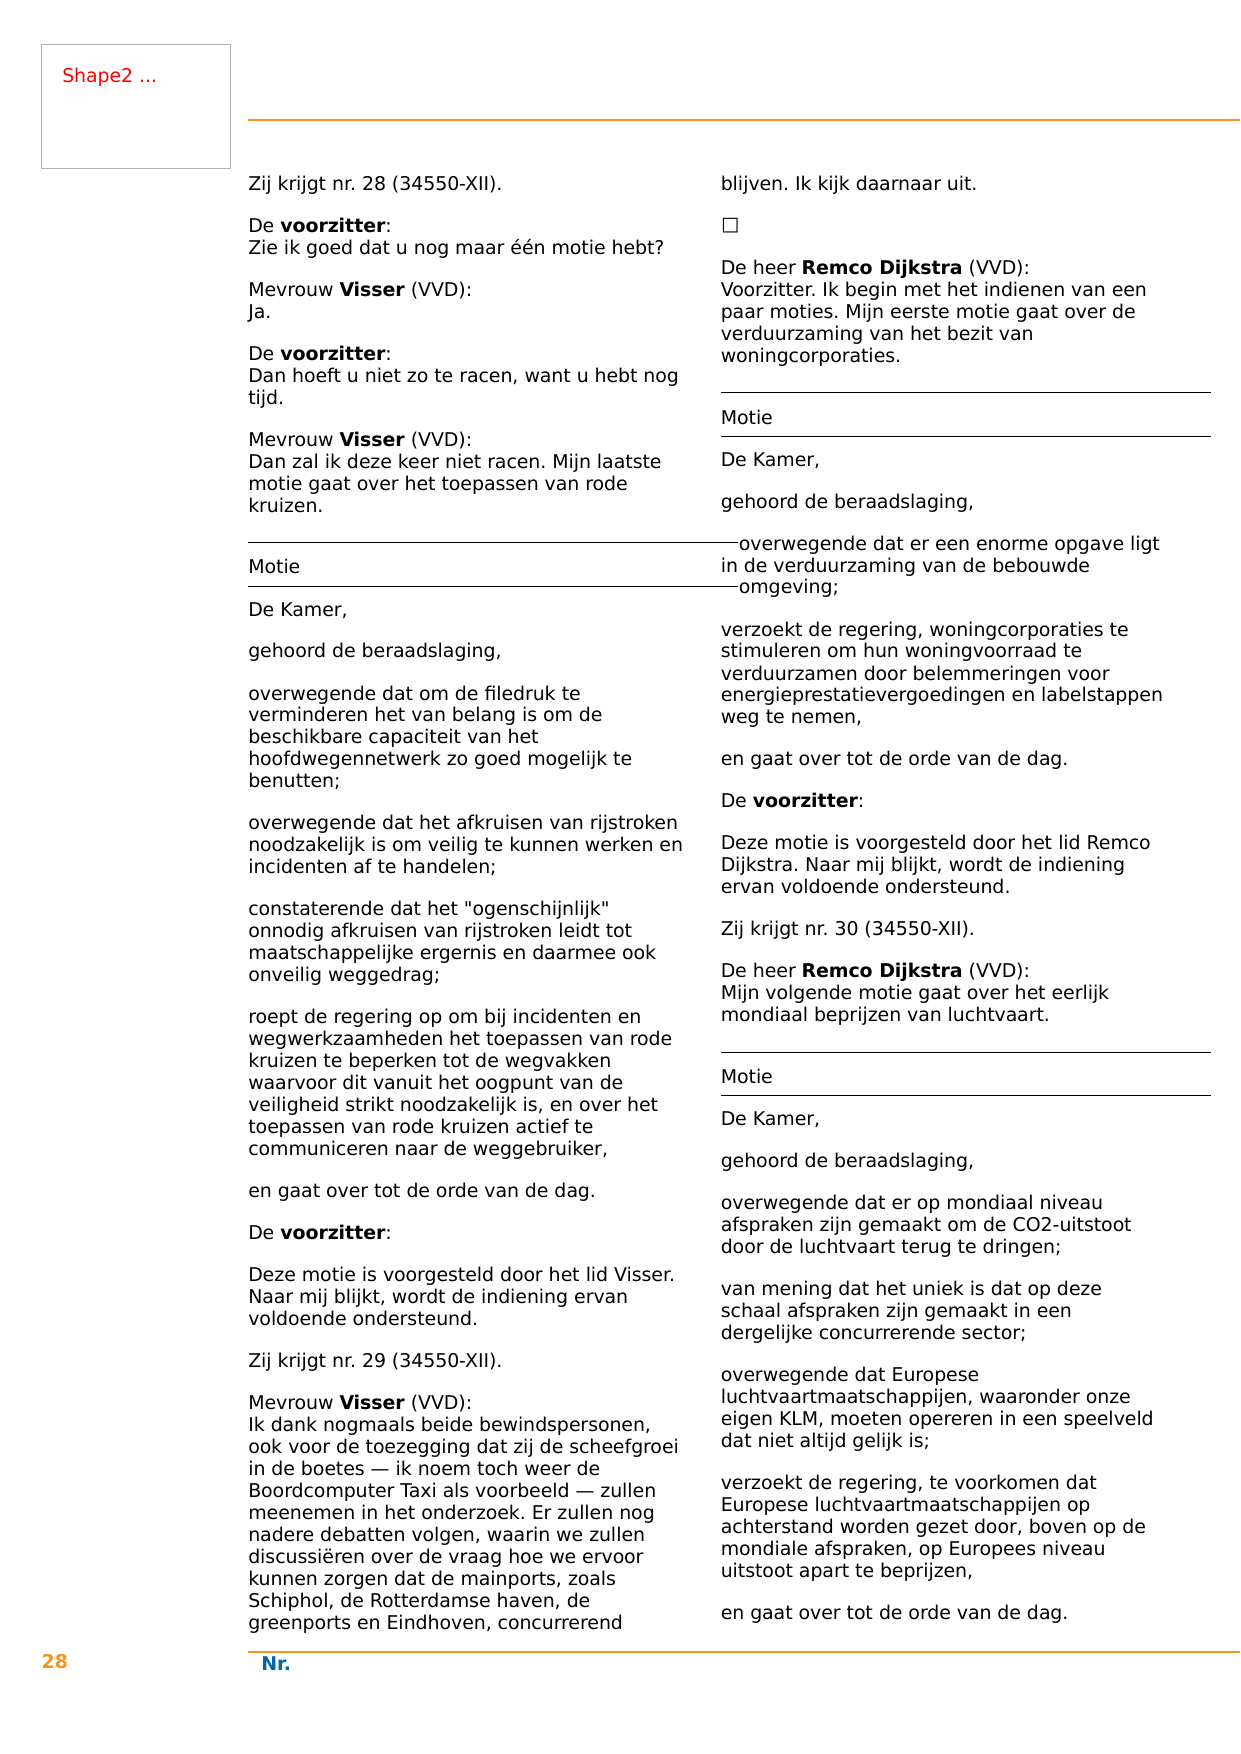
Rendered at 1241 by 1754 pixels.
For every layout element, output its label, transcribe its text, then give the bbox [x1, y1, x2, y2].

text Mevrouw Visser (VVD): [248, 429, 691, 451]
text De heer Remco Dijkstra (VVD): [721, 257, 1163, 279]
text Zij krijgt nr. 29 (34550-XII). [248, 1350, 691, 1372]
text overwegende dat Europese luchtvaartmaatschappijen, waaronder onze eigen KLM, moeten opereren in een speelveld dat niet altijd gelijk is; [721, 1364, 1163, 1452]
text Zie ik goed dat u nog maar één motie hebt? [248, 237, 691, 259]
text gehoord de beraadslaging, [721, 491, 1163, 512]
text Deze motie is voorgesteld door het lid Visser. Naar mij blijkt, wordt de indiening ervan voldoende ondersteund. [248, 1264, 691, 1330]
text en gaat over tot de orde van de dag. [248, 1180, 691, 1202]
text constaterende dat het "ogenschijnlijk" onnodig afkruisen van rijstroken leidt tot maatschappelijke ergernis en daarmee ook onveilig weggedrag; [248, 898, 691, 986]
text Dan hoeft u niet zo te racen, want u hebt nog tijd. [248, 365, 691, 409]
text blijven. Ik kijk daarnaar uit. [721, 173, 1163, 195]
text overwegende dat er op mondiaal niveau afspraken zijn gemaakt om de CO2-uitstoot door de luchtvaart terug te dringen; [721, 1192, 1163, 1258]
text overwegende dat het afkruisen van rijstroken noodzakelijk is om veilig te kunnen werken en incidenten af te handelen; [248, 812, 691, 878]
text De Kamer, [721, 448, 1163, 471]
text Zij krijgt nr. 28 (34550-XII). [248, 173, 691, 195]
text De Kamer, [248, 598, 691, 620]
text De voorzitter: [248, 1222, 691, 1244]
text Mevrouw Visser (VVD): [248, 279, 691, 301]
text van mening dat het uniek is dat op deze schaal afspraken zijn gemaakt in een dergelijke concurrerende sector; [721, 1278, 1163, 1344]
text Motie [248, 556, 691, 578]
text De voorzitter: [248, 343, 691, 365]
text Ik dank nogmaals beide bewindspersonen, ook voor de toezegging dat zij de scheefgroei in de boetes — ik noem toch weer de Boordcomputer Taxi als voorbeeld — zullen meenemen in het onderzoek. Er zullen nog nadere debatten volgen, waarin we zullen discussiëren over de vraag hoe we ervoor kunnen zorgen dat de mainports, zoals Schiphol, de Rotterdamse haven, de greenports en Eindhoven, concurrerend [248, 1414, 691, 1634]
text Motie [721, 1066, 1163, 1088]
text Mijn volgende motie gaat over het eerlijk mondiaal beprijzen van luchtvaart. [721, 982, 1163, 1026]
text Motie [721, 407, 1163, 428]
text De Kamer, [721, 1108, 1163, 1130]
text verzoekt de regering, te voorkomen dat Europese luchtvaartmaatschappijen op achterstand worden gezet door, boven op de mondiale afspraken, op Europees niveau uitstoot apart te beprijzen, [721, 1472, 1163, 1582]
text De voorzitter: [721, 790, 1163, 812]
text roept de regering op om bij incidenten en wegwerkzaamheden het toepassen van rode kruizen te beperken tot de wegvakken waarvoor dit vanuit het oogpunt van de veiligheid strikt noodzakelijk is, en over het toepassen van rode kruizen actief te communiceren naar de weggebruiker, [248, 1006, 691, 1160]
text Deze motie is voorgesteld door het lid Remco Dijkstra. Naar mij blijkt, wordt de indiening ervan voldoende ondersteund. [721, 832, 1163, 898]
text Voorzitter. Ik begin met het indienen van een paar moties. Mijn eerste motie gaat over de verduurzaming van het bezit van woningcorporaties. [721, 279, 1163, 367]
text en gaat over tot de orde van de dag. [721, 748, 1163, 770]
text Zij krijgt nr. 30 (34550-XII). [721, 918, 1163, 940]
text gehoord de beraadslaging, [721, 1150, 1163, 1172]
text verzoekt de regering, woningcorporaties te stimuleren om hun woningvoorraad te verduurzamen door belemmeringen voor energieprestatievergoedingen en labelstappen weg te nemen, [721, 618, 1163, 728]
text en gaat over tot de orde van de dag. [721, 1602, 1163, 1624]
text overwegende dat om de filedruk te verminderen het van belang is om de beschikbare capaciteit van het hoofdwegennetwerk zo goed mogelijk te benutten; [248, 682, 691, 792]
text Dan zal ik deze keer niet racen. Mijn laatste motie gaat over het toepassen van rode kruizen. [248, 451, 691, 517]
text overwegende dat er een enorme opgave ligt in de verduurzaming van de bebouwde omgeving; [721, 532, 1163, 598]
text ⬜ [721, 215, 1163, 237]
text Mevrouw Visser (VVD): [248, 1392, 691, 1414]
text De voorzitter: [248, 215, 691, 237]
text De heer Remco Dijkstra (VVD): [721, 960, 1163, 982]
text gehoord de beraadslaging, [248, 640, 691, 662]
text Ja. [248, 301, 691, 323]
